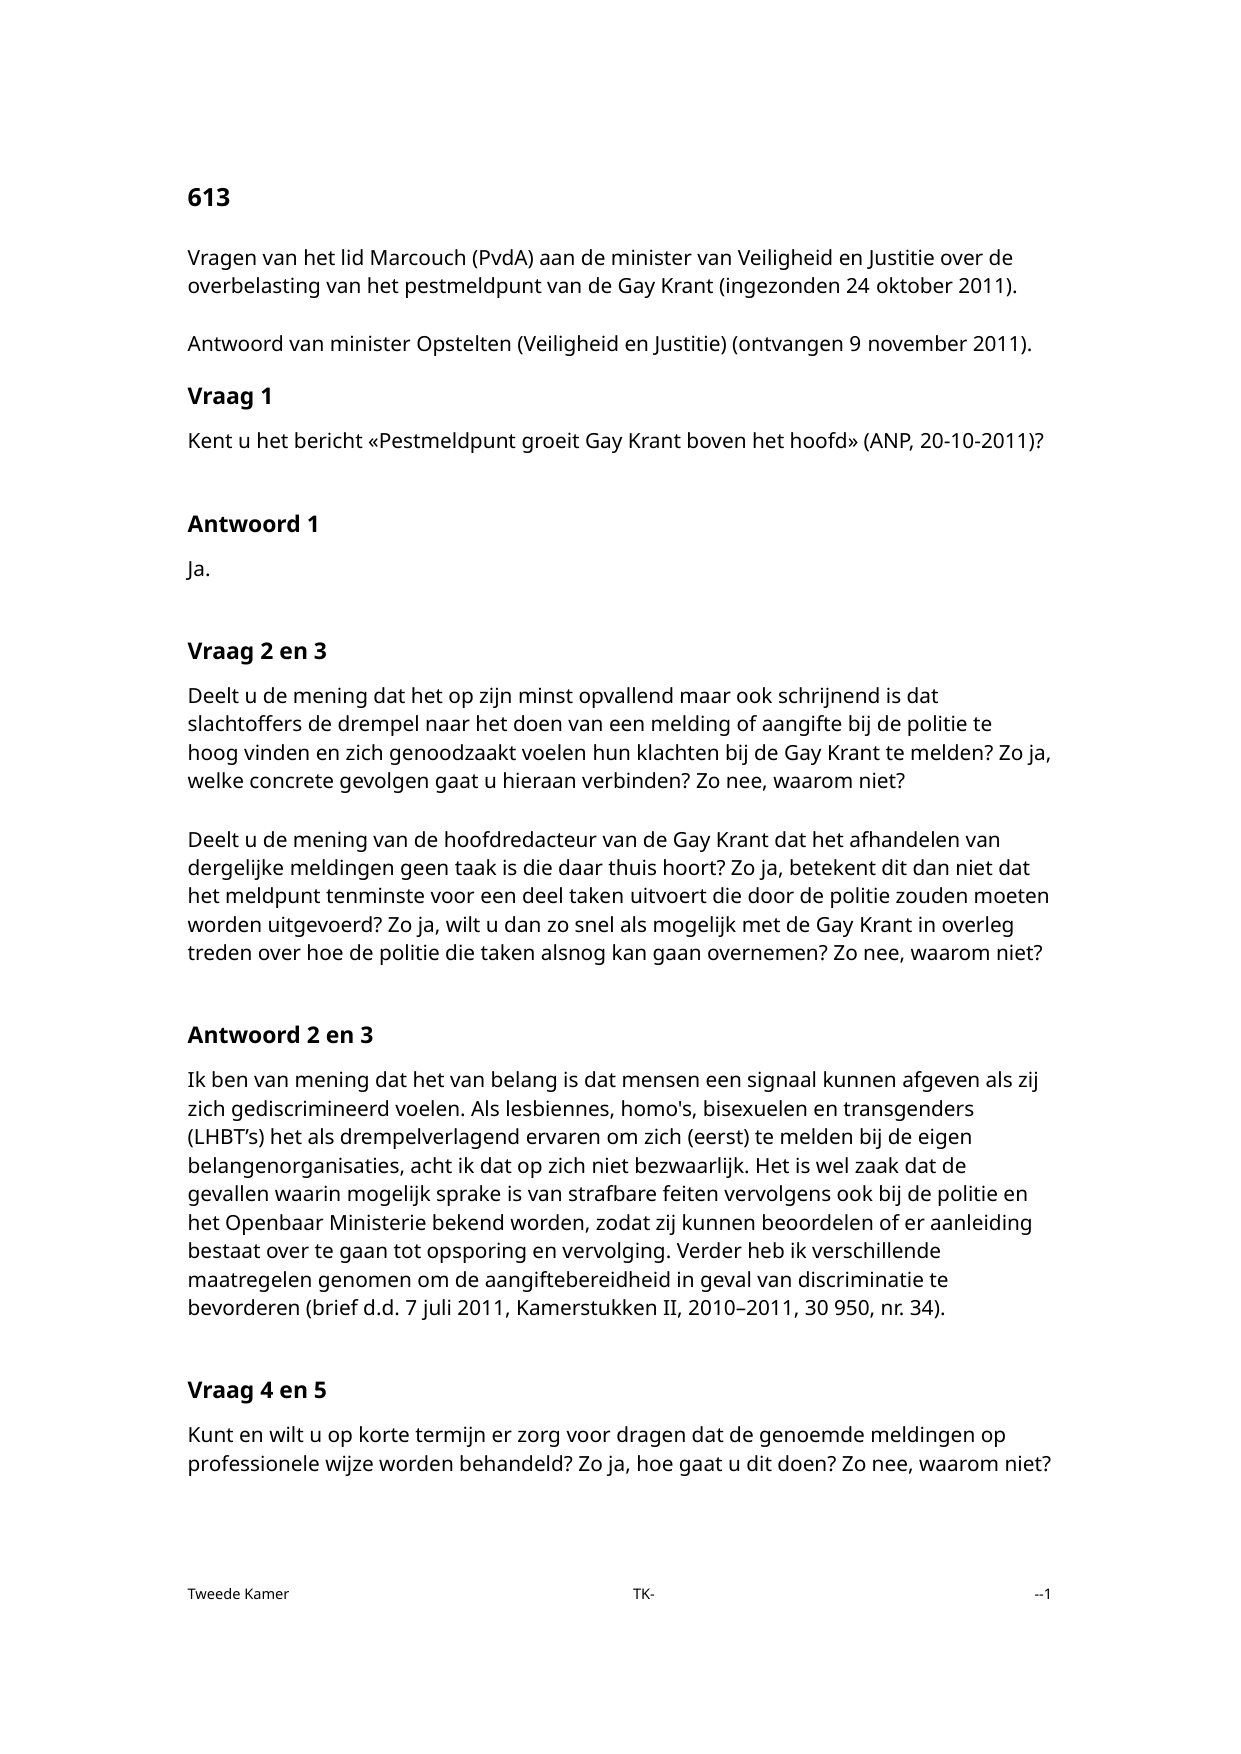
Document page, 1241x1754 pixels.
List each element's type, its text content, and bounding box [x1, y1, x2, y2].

subtitle Vraag 1 [187, 380, 1053, 412]
text 613 [187, 179, 1053, 213]
subtitle Antwoord 2 en 3 [187, 1019, 1053, 1051]
subtitle Vraag 4 en 5 [187, 1374, 1053, 1405]
text Kunt en wilt u op korte termijn er zorg voor dragen dat de genoemde meldingen op professionele wijze worden behandeld? Zo ja, hoe gaat u dit doen? Zo nee, waarom niet? [187, 1420, 1053, 1477]
text Ja. [187, 554, 1053, 582]
subtitle Antwoord 1 [187, 507, 1053, 539]
text Antwoord van minister Opstelten (Veiligheid en Justitie) (ontvangen 9 november 2011). [187, 329, 1053, 358]
text Kent u het bericht «Pestmeldpunt groeit Gay Krant boven het hoofd» (ANP, 20-10-2011)? [187, 427, 1053, 455]
text Deelt u de mening dat het op zijn minst opvallend maar ook schrijnend is dat slachtoffers de drempel naar het doen van een melding of aangifte bij de politie te hoog vinden en zich genoodzaakt voelen hun klachten bij de Gay Krant te melden? Zo ja, welke concrete gevolgen gaat u hieraan verbinden? Zo nee, waarom niet? [187, 681, 1053, 795]
text Vragen van het lid Marcouch (PvdA) aan de minister van Veiligheid en Justitie over de overbelasting van het pestmeldpunt van de Gay Krant (ingezonden 24 oktober 2011). [187, 243, 1053, 300]
text Ik ben van mening dat het van belang is dat mensen een signaal kunnen afgeven als zij zich gediscrimineerd voelen. Als lesbiennes, homo's, bisexuelen en transgenders (LHBT’s) het als drempelverlagend ervaren om zich (eerst) te melden bij de eigen belangenorganisaties, acht ik dat op zich niet bezwaarlijk. Het is wel zaak dat de gevallen waarin mogelijk sprake is van strafbare feiten vervolgens ook bij de politie en het Openbaar Ministerie bekend worden, zodat zij kunnen beoordelen of er aanleiding bestaat over te gaan tot opsporing en vervolging. Verder heb ik verschillende maatregelen genomen om de aangiftebereidheid in geval van discriminatie te bevorderen (brief d.d. 7 juli 2011, Kamerstukken II, 2010–2011, 30 950, nr. 34). [187, 1066, 1053, 1322]
text Deelt u de mening van de hoofdredacteur van de Gay Krant dat het afhandelen van dergelijke meldingen geen taak is die daar thuis hoort? Zo ja, betekent dit dan niet dat het meldpunt tenminste voor een deel taken uitvoert die door de politie zouden moeten worden uitgevoerd? Zo ja, wilt u dan zo snel als mogelijk met de Gay Krant in overleg treden over hoe de politie die taken alsnog kan gaan overnemen? Zo nee, waarom niet? [187, 825, 1053, 967]
subtitle Vraag 2 en 3 [187, 635, 1053, 666]
